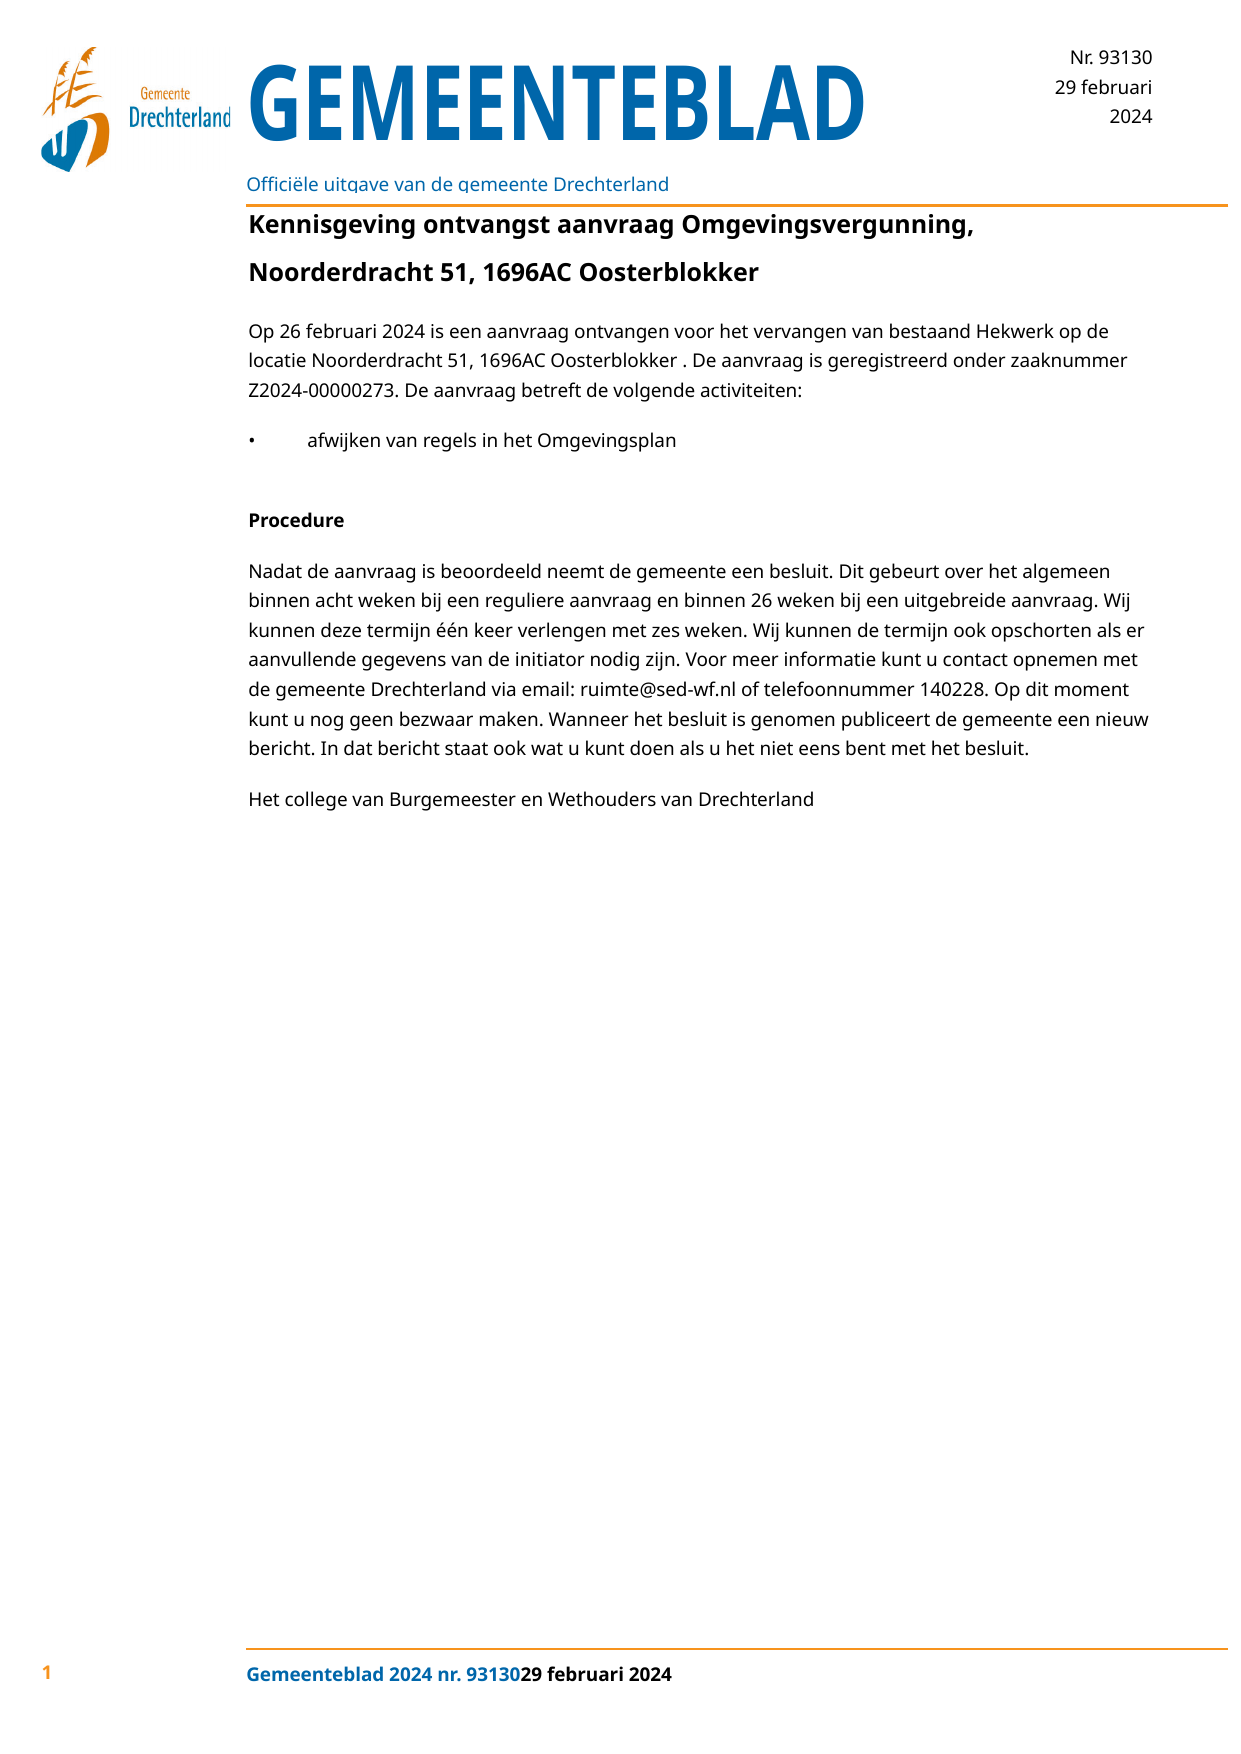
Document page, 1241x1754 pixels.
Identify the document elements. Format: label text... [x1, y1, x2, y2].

text Procedure [248, 507, 1152, 533]
picture [226, 115, 231, 124]
picture [41, 47, 231, 172]
list afwijken van regels in het Omgevingsplan [248, 427, 1152, 453]
text Kennisgeving ontvangst aanvraag Omgevingsvergunning, Noorderdracht 51, 1696AC Oosterblokker [248, 207, 1152, 288]
picture [41, 158, 64, 172]
text Nadat de aanvraag is beoordeeld neemt de gemeente een besluit. Dit gebeurt over het algemeen binnen acht weken bij een reguliere aanvraag en binnen 26 weken bij een uitgebreide aanvraag. Wij kunnen deze termijn één keer verlengen met zes weken. Wij kunnen de termijn ook opschorten als er aanvullende gegevens van de initiator nodig zijn. Voor meer informatie kunt u contact opnemen met de gemeente Drechterland via email: ruimte@sed-wf.nl of telefoonnummer 140228. Op dit moment kunt u nog geen bezwaar maken. Wanneer het besluit is genomen publiceert de gemeente een nieuw bericht. In dat bericht staat ook wat u kunt doen als u het niet eens bent met het besluit. [248, 558, 1152, 761]
text Het college van Burgemeester en Wethouders van Drechterland [248, 786, 1152, 812]
text Op 26 februari 2024 is een aanvraag ontvangen voor het vervangen van bestaand Hekwerk op de locatie Noorderdracht 51, 1696AC Oosterblokker . De aanvraag is geregistreerd onder zaaknummer Z2024-00000273. De aanvraag betreft de volgende activiteiten: [248, 318, 1152, 403]
